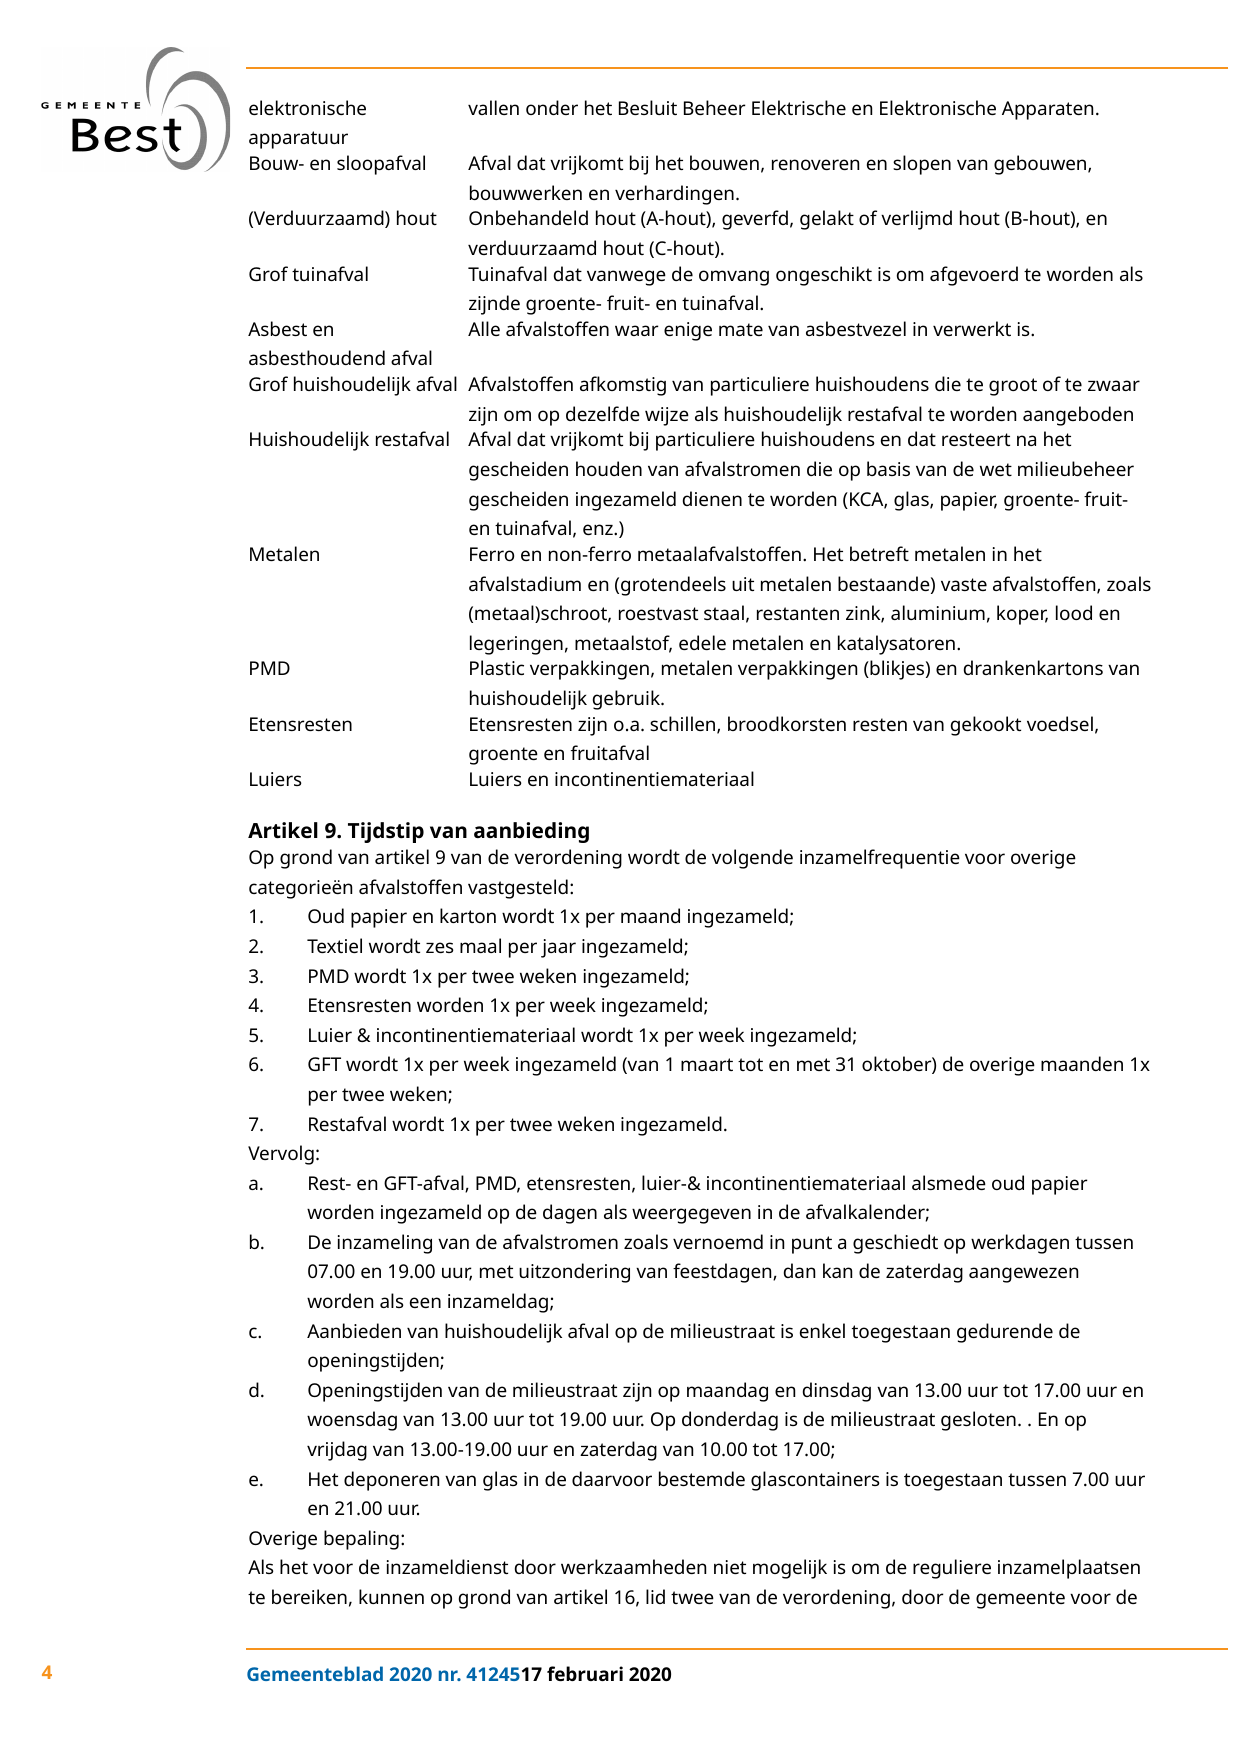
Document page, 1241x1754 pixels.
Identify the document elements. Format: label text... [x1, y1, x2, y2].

table_cell Luiers en incontinentiemateriaal [468, 766, 1152, 792]
table_cell Etensresten zijn o.a. schillen, broodkorsten resten van gekookt voedsel, groente en fruitafval [468, 711, 1152, 766]
table_cell Etensresten [248, 711, 468, 766]
list Textiel wordt zes maal per jaar ingezameld; [248, 933, 1152, 959]
table_cell Tuinafval dat vanwege de omvang ongeschikt is om afgevoerd te worden als zijnde groente- fruit- en tuinafval. [468, 261, 1152, 316]
table_cell Plastic verpakkingen, metalen verpakkingen (blikjes) en drankenkartons van huishoudelijk gebruik. [468, 656, 1152, 711]
picture [41, 47, 231, 172]
text Artikel 9. Tijdstip van aanbieding [248, 816, 1152, 844]
list De inzameling van de afvalstromen zoals vernoemd in punt a geschiedt op werkdagen tussen 07.00 en 19.00 uur, met uitzondering van feestdagen, dan kan de zaterdag aangewezen worden als een inzameldag; [248, 1229, 1152, 1314]
table_cell Bouw- en sloopafval [248, 150, 468, 205]
table_cell vallen onder het Besluit Beheer Elektrische en Elektronische Apparaten. [468, 95, 1152, 150]
list Aanbieden van huishoudelijk afval op de milieustraat is enkel toegestaan gedurende de openingstijden; [248, 1318, 1152, 1373]
table_cell Grof tuinafval [248, 261, 468, 316]
text Overige bepaling: [248, 1525, 1152, 1551]
text Op grond van artikel 9 van de verordening wordt de volgende inzamelfrequentie voor overige categorieën afvalstoffen vastgesteld: [248, 844, 1152, 900]
list Het deponeren van glas in de daarvoor bestemde glascontainers is toegestaan tussen 7.00 uur en 21.00 uur. [248, 1466, 1152, 1521]
list Etensresten worden 1x per week ingezameld; [248, 992, 1152, 1018]
text Als het voor de inzameldienst door werkzaamheden niet mogelijk is om de reguliere inzamelplaatsen te bereiken, kunnen op grond van artikel 16, lid twee van de verordening, door de gemeente voor de [248, 1554, 1152, 1610]
table_cell Onbehandeld hout (A-hout), geverfd, gelakt of verlijmd hout (B-hout), en verduurzaamd hout (C-hout). [468, 205, 1152, 261]
list Luier & incontinentiemateriaal wordt 1x per week ingezameld; [248, 1022, 1152, 1048]
table_cell Huishoudelijk restafval [248, 427, 468, 541]
table_cell Metalen [248, 541, 468, 656]
table_cell Afvalstoffen afkomstig van particuliere huishoudens die te groot of te zwaar zijn om op dezelfde wijze als huishoudelijk restafval te worden aangeboden [468, 371, 1152, 427]
list PMD wordt 1x per twee weken ingezameld; [248, 963, 1152, 988]
list Openingstijden van de milieustraat zijn op maandag en dinsdag van 13.00 uur tot 17.00 uur en woensdag van 13.00 uur tot 19.00 uur. Op donderdag is de milieustraat gesloten. . En op vrijdag van 13.00-19.00 uur en zaterdag van 10.00 tot 17.00; [248, 1377, 1152, 1462]
table_cell Ferro en non-ferro metaalafvalstoffen. Het betreft metalen in het afvalstadium en (grotendeels uit metalen bestaande) vaste afvalstoffen, zoals (metaal)schroot, roestvast staal, restanten zink, aluminium, koper, lood en legeringen, metaalstof, edele metalen en katalysatoren. [468, 541, 1152, 656]
list Restafval wordt 1x per twee weken ingezameld. [248, 1111, 1152, 1136]
table_cell Afval dat vrijkomt bij het bouwen, renoveren en slopen van gebouwen, bouwwerken en verhardingen. [468, 150, 1152, 205]
table_cell Afval dat vrijkomt bij particuliere huishoudens en dat resteert na het gescheiden houden van afvalstromen die op basis van de wet milieubeheer gescheiden ingezameld dienen te worden (KCA, glas, papier, groente- fruit- en tuinafval, enz.) [468, 427, 1152, 541]
table_cell elektronische apparatuur [248, 95, 468, 150]
list Oud papier en karton wordt 1x per maand ingezameld; [248, 904, 1152, 929]
table_cell Asbest en asbesthoudend afval [248, 316, 468, 371]
table_cell PMD [248, 656, 468, 711]
list GFT wordt 1x per week ingezameld (van 1 maart tot en met 31 oktober) de overige maanden 1x per twee weken; [248, 1052, 1152, 1107]
table_cell Alle afvalstoffen waar enige mate van asbestvezel in verwerkt is. [468, 316, 1152, 371]
table_cell (Verduurzaamd) hout [248, 205, 468, 261]
list Rest- en GFT-afval, PMD, etensresten, luier-& incontinentiemateriaal alsmede oud papier worden ingezameld op de dagen als weergegeven in de afvalkalender; [248, 1170, 1152, 1225]
table_cell Luiers [248, 766, 468, 792]
table_cell Grof huishoudelijk afval [248, 371, 468, 427]
text Vervolg: [248, 1140, 1152, 1166]
